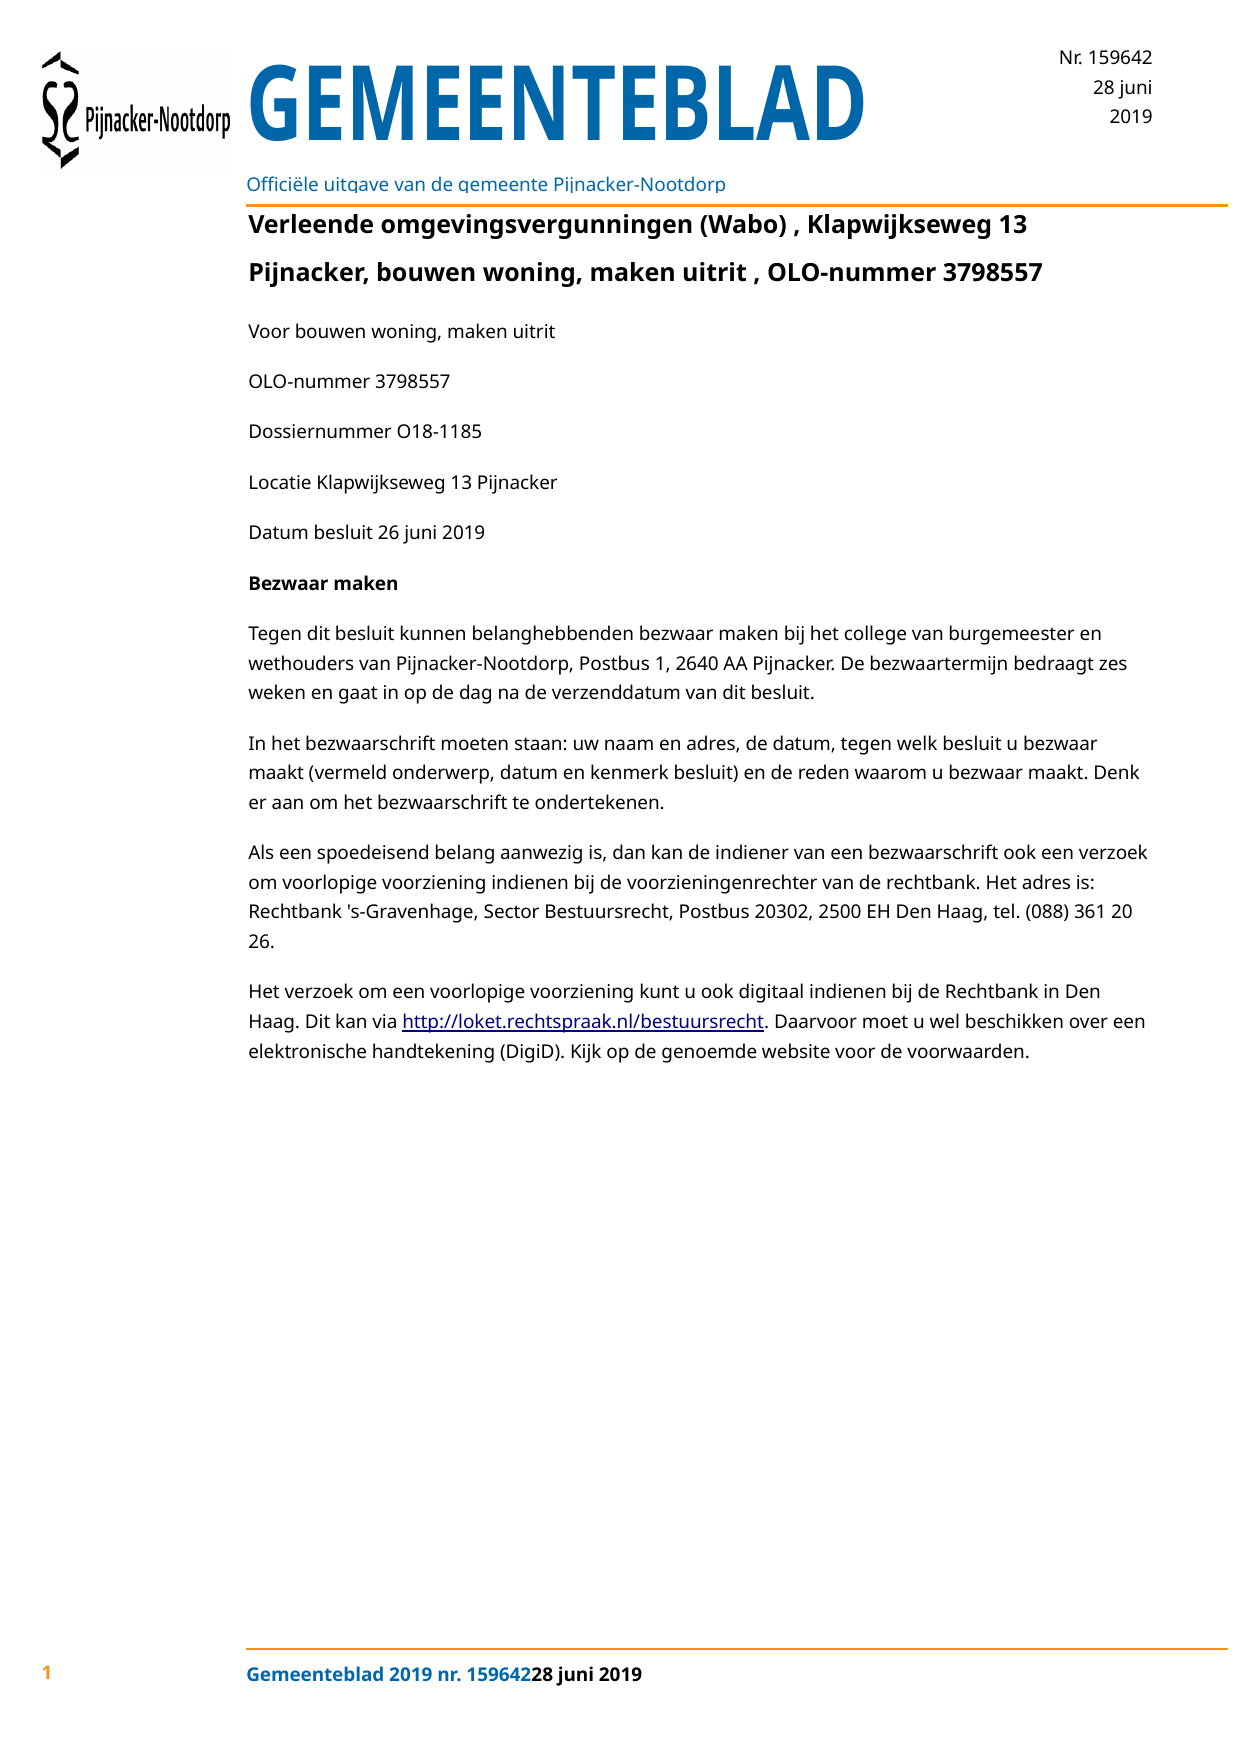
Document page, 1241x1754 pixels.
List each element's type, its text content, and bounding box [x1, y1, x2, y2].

text Het verzoek om een voorlopige voorziening kunt u ook digitaal indienen bij de Rechtbank in Den Haag. Dit kan via http://loket.rechtspraak.nl/bestuursrecht. Daarvoor moet u wel beschikken over een elektronische handtekening (DigiD). Kijk op de genoemde website voor de voorwaarden. [248, 979, 1152, 1064]
text Voor bouwen woning, maken uitrit [248, 318, 1152, 344]
text Tegen dit besluit kunnen belanghebbenden bezwaar maken bij het college van burgemeester en wethouders van Pijnacker-Nootdorp, Postbus 1, 2640 AA Pijnacker. De bezwaartermijn bedraagt zes weken en gaat in op de dag na de verzenddatum van dit besluit. [248, 620, 1152, 705]
text Locatie Klapwijkseweg 13 Pijnacker [248, 469, 1152, 495]
text In het bezwaarschrift moeten staan: uw naam en adres, de datum, tegen welk besluit u bezwaar maakt (vermeld onderwerp, datum en kenmerk besluit) en de reden waarom u bezwaar maakt. Denk er aan om het bezwaarschrift te ondertekenen. [248, 730, 1152, 815]
text Als een spoedeisend belang aanwezig is, dan kan de indiener van een bezwaarschrift ook een verzoek om voorlopige voorziening indienen bij de voorzieningenrechter van de rechtbank. Het adres is: Rechtbank 's-Gravenhage, Sector Bestuursrecht, Postbus 20302, 2500 EH Den Haag, tel. (088) 361 20 26. [248, 839, 1152, 954]
text Dossiernummer O18-1185 [248, 419, 1152, 444]
text Verleende omgevingsvergunningen (Wabo) , Klapwijkseweg 13 Pijnacker, bouwen woning, maken uitrit , OLO-nummer 3798557 [248, 207, 1152, 288]
text OLO-nummer 3798557 [248, 368, 1152, 394]
text Datum besluit 26 juni 2019 [248, 519, 1152, 545]
picture [41, 47, 231, 172]
text Bezwaar maken [248, 570, 1152, 596]
